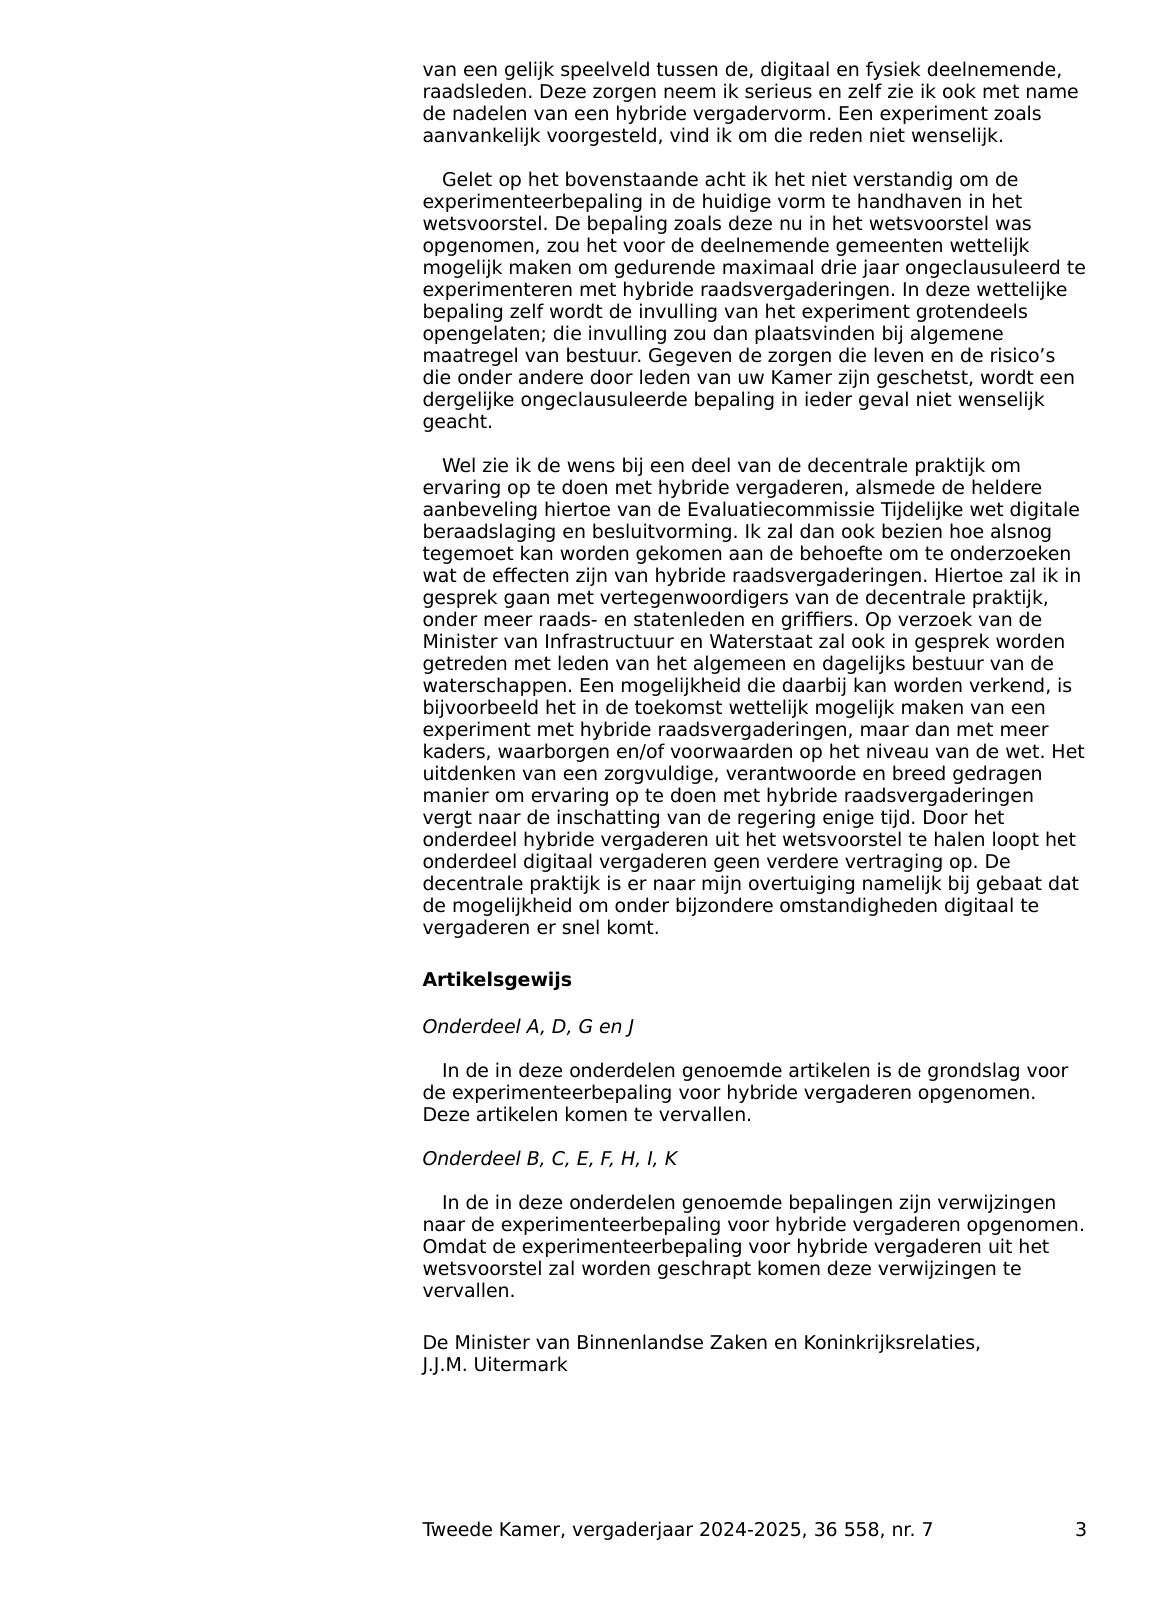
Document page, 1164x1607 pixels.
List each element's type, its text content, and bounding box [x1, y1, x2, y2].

text In de in deze onderdelen genoemde artikelen is de grondslag voor de experimenteerbepaling voor hybride vergaderen opgenomen. Deze artikelen komen te vervallen. [422, 1060, 1087, 1126]
subtitle Artikelsgewijs [422, 969, 1087, 991]
text De Minister van Binnenlandse Zaken en Koninkrijksrelaties, J.J.M. Uitermark [422, 1332, 1087, 1376]
subtitle Onderdeel B, C, E, F, H, I, K [422, 1148, 1087, 1170]
text In de in deze onderdelen genoemde bepalingen zijn verwijzingen naar de experimenteerbepaling voor hybride vergaderen opgenomen. Omdat de experimenteerbepaling voor hybride vergaderen uit het wetsvoorstel zal worden geschrapt komen deze verwijzingen te vervallen. [422, 1192, 1087, 1302]
text van een gelijk speelveld tussen de, digitaal en fysiek deelnemende, raadsleden. Deze zorgen neem ik serieus en zelf zie ik ook met name de nadelen van een hybride vergadervorm. Een experiment zoals aanvankelijk voorgesteld, vind ik om die reden niet wenselijk. [422, 59, 1087, 147]
subtitle Onderdeel A, D, G en J [422, 1016, 1087, 1038]
text Gelet op het bovenstaande acht ik het niet verstandig om de experimenteerbepaling in de huidige vorm te handhaven in het wetsvoorstel. De bepaling zoals deze nu in het wetsvoorstel was opgenomen, zou het voor de deelnemende gemeenten wettelijk mogelijk maken om gedurende maximaal drie jaar ongeclausuleerd te experimenteren met hybride raadsvergaderingen. In deze wettelijke bepaling zelf wordt de invulling van het experiment grotendeels opengelaten; die invulling zou dan plaatsvinden bij algemene maatregel van bestuur. Gegeven de zorgen die leven en de risico’s die onder andere door leden van uw Kamer zijn geschetst, wordt een dergelijke ongeclausuleerde bepaling in ieder geval niet wenselijk geacht. [422, 169, 1087, 433]
text Wel zie ik de wens bij een deel van de decentrale praktijk om ervaring op te doen met hybride vergaderen, alsmede de heldere aanbeveling hiertoe van de Evaluatiecommissie Tijdelijke wet digitale beraadslaging en besluitvorming. Ik zal dan ook bezien hoe alsnog tegemoet kan worden gekomen aan de behoefte om te onderzoeken wat de effecten zijn van hybride raadsvergaderingen. Hiertoe zal ik in gesprek gaan met vertegenwoordigers van de decentrale praktijk, onder meer raads- en statenleden en griffiers. Op verzoek van de Minister van Infrastructuur en Waterstaat zal ook in gesprek worden getreden met leden van het algemeen en dagelijks bestuur van de waterschappen. Een mogelijkheid die daarbij kan worden verkend, is bijvoorbeeld het in de toekomst wettelijk mogelijk maken van een experiment met hybride raadsvergaderingen, maar dan met meer kaders, waarborgen en/of voorwaarden op het niveau van de wet. Het uitdenken van een zorgvuldige, verantwoorde en breed gedragen manier om ervaring op te doen met hybride raadsvergaderingen vergt naar de inschatting van de regering enige tijd. Door het onderdeel hybride vergaderen uit het wetsvoorstel te halen loopt het onderdeel digitaal vergaderen geen verdere vertraging op. De decentrale praktijk is er naar mijn overtuiging namelijk bij gebaat dat de mogelijkheid om onder bijzondere omstandigheden digitaal te vergaderen er snel komt. [422, 455, 1087, 939]
